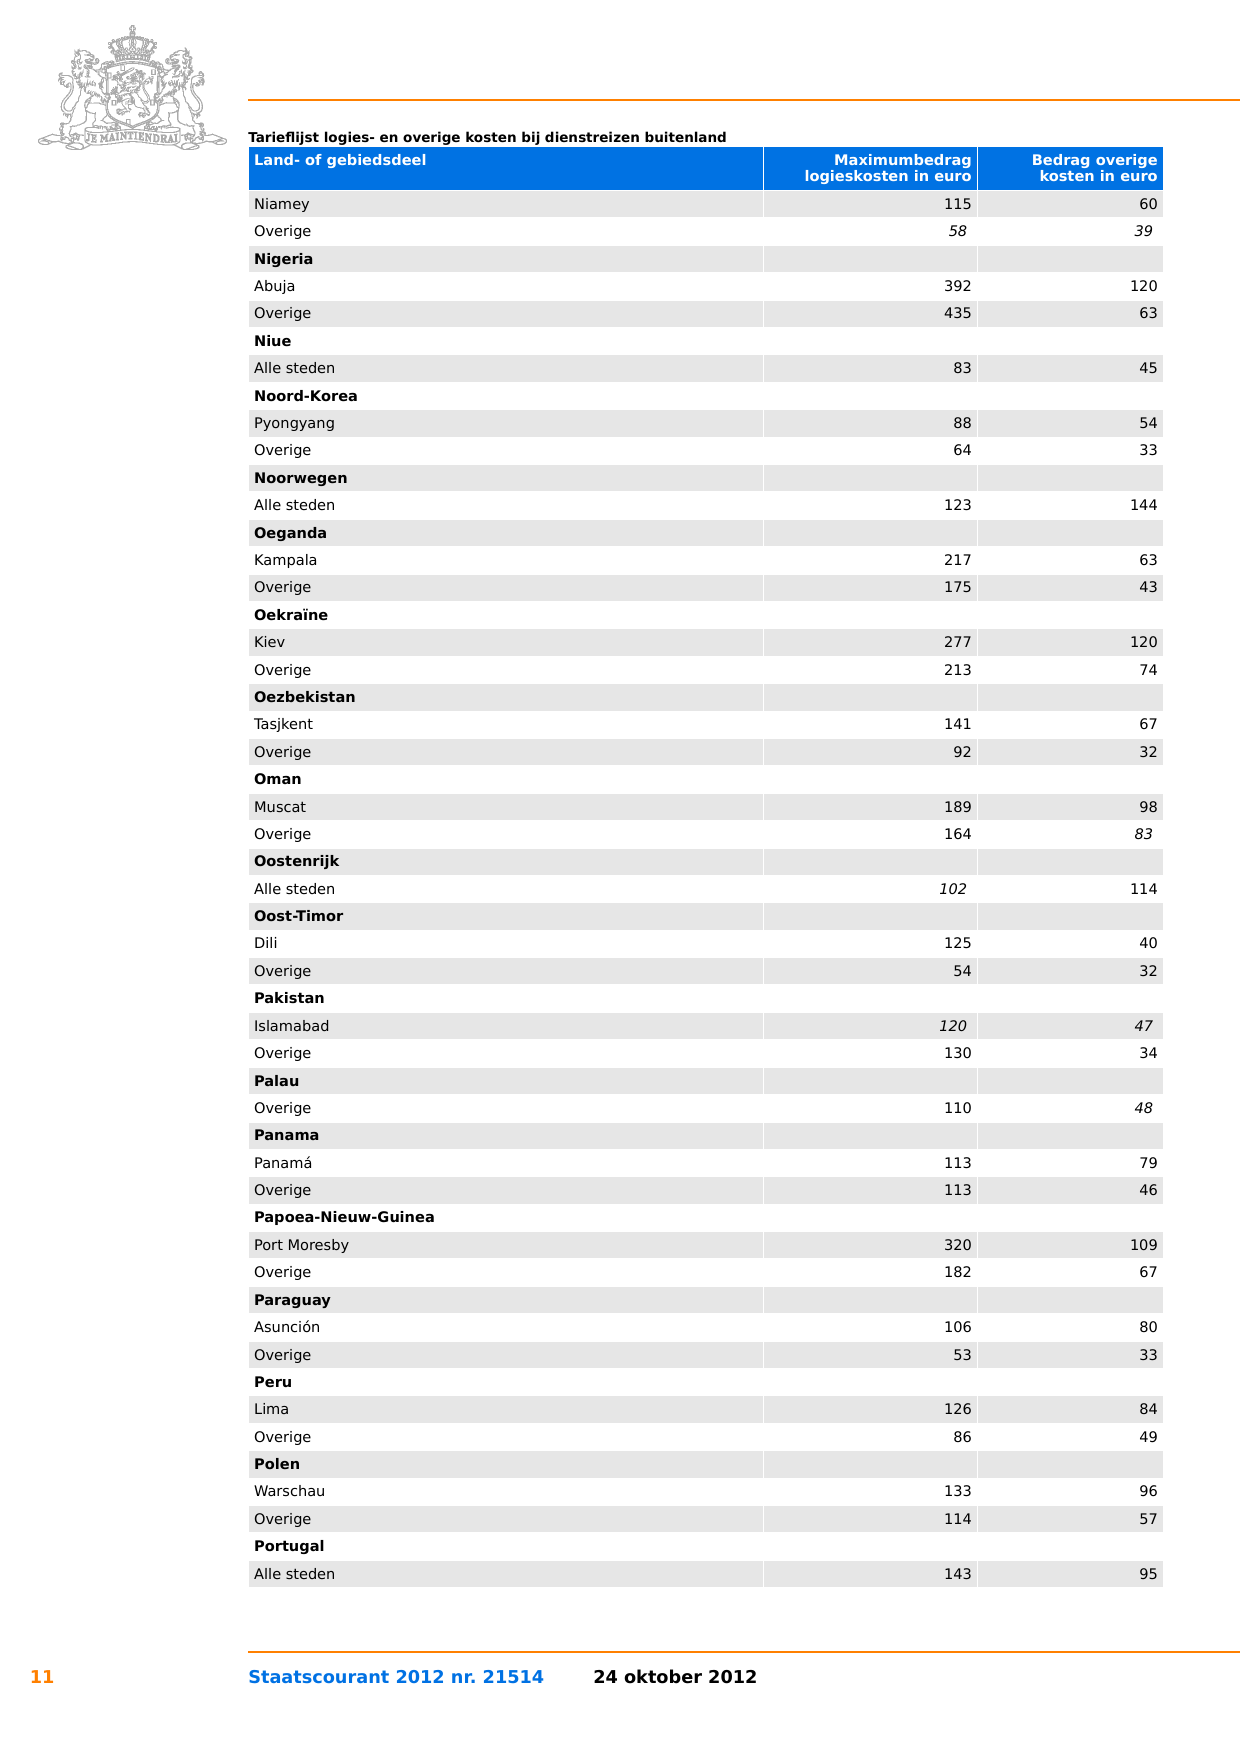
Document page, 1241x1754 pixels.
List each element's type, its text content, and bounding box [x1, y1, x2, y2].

table_cell [764, 986, 977, 1012]
table_cell 392 [764, 273, 977, 299]
table_cell [764, 328, 977, 354]
table_cell [978, 849, 1163, 875]
table_cell [978, 1287, 1163, 1313]
table_cell 130 [764, 1040, 977, 1067]
table_cell [764, 903, 977, 930]
table_cell 32 [978, 739, 1163, 765]
table_cell 133 [764, 1479, 977, 1505]
table_cell Oost-Timor [249, 903, 763, 930]
table_cell 106 [764, 1314, 977, 1341]
table_cell 32 [978, 958, 1163, 984]
table_cell 45 [978, 355, 1163, 382]
table_cell Niue [249, 328, 763, 354]
table_cell [978, 246, 1163, 272]
table_cell Peru [249, 1369, 763, 1395]
table_cell 63 [978, 547, 1163, 573]
table_cell 88 [764, 410, 977, 437]
table_cell Paraguay [249, 1287, 763, 1313]
table_cell Oman [249, 766, 763, 793]
table_cell Overige [249, 739, 763, 765]
table_cell [764, 1451, 977, 1478]
table_cell Palau [249, 1068, 763, 1094]
table_cell Overige [249, 301, 763, 327]
table_cell Niamey [249, 191, 763, 217]
table_cell Pyongyang [249, 410, 763, 437]
table_cell [764, 849, 977, 875]
table_cell Muscat [249, 794, 763, 820]
table_cell 113 [764, 1150, 977, 1176]
table_cell [978, 684, 1163, 711]
table_cell Alle steden [249, 876, 763, 902]
table_cell Overige [249, 821, 763, 847]
table_cell 113 [764, 1177, 977, 1204]
table_cell 217 [764, 547, 977, 573]
table_cell [764, 383, 977, 409]
table_cell Oezbekistan [249, 684, 763, 711]
table_cell 40 [978, 931, 1163, 957]
table_cell [764, 246, 977, 272]
table_cell 58 [764, 219, 977, 245]
table_cell 43 [978, 575, 1163, 601]
table_cell [978, 1123, 1163, 1149]
table_cell Land- of gebiedsdeel [249, 147, 763, 190]
table_cell Port Moresby [249, 1232, 763, 1258]
table_cell [978, 465, 1163, 491]
table_cell 110 [764, 1095, 977, 1121]
table_cell 114 [978, 876, 1163, 902]
table_cell [978, 520, 1163, 546]
table_cell 114 [764, 1506, 977, 1532]
table_cell [764, 1534, 977, 1560]
table_cell Oekraïne [249, 602, 763, 628]
table_cell 189 [764, 794, 977, 820]
table_cell 33 [978, 1342, 1163, 1368]
table_cell 320 [764, 1232, 977, 1258]
table_cell 47 [978, 1013, 1163, 1039]
table_cell [978, 986, 1163, 1012]
table_cell Panamá [249, 1150, 763, 1176]
table_cell 125 [764, 931, 977, 957]
table_cell Tasjkent [249, 712, 763, 738]
table_cell 164 [764, 821, 977, 847]
table_cell 141 [764, 712, 977, 738]
table_cell 64 [764, 438, 977, 464]
table_cell [978, 328, 1163, 354]
table_cell 435 [764, 301, 977, 327]
table_cell 60 [978, 191, 1163, 217]
table_cell Overige [249, 958, 763, 984]
table_cell 67 [978, 712, 1163, 738]
table_cell 54 [764, 958, 977, 984]
table_cell 84 [978, 1396, 1163, 1423]
table_cell 46 [978, 1177, 1163, 1204]
table_cell Overige [249, 1424, 763, 1450]
table_cell [764, 766, 977, 793]
table_cell 115 [764, 191, 977, 217]
table_cell Kiev [249, 629, 763, 656]
table_cell [764, 465, 977, 491]
table_cell 95 [978, 1561, 1163, 1587]
table_cell 123 [764, 493, 977, 519]
table_cell Overige [249, 657, 763, 683]
table_cell Overige [249, 1260, 763, 1286]
table_cell 120 [978, 273, 1163, 299]
table_cell 33 [978, 438, 1163, 464]
table_cell 74 [978, 657, 1163, 683]
table_cell 126 [764, 1396, 977, 1423]
table_cell 34 [978, 1040, 1163, 1067]
table_cell [978, 1534, 1163, 1560]
table_cell Warschau [249, 1479, 763, 1505]
table_cell [764, 1287, 977, 1313]
table_cell 277 [764, 629, 977, 656]
table_cell 120 [978, 629, 1163, 656]
table_cell 120 [764, 1013, 977, 1039]
table_cell 54 [978, 410, 1163, 437]
table_cell [978, 1451, 1163, 1478]
picture [38, 25, 227, 150]
table_cell Alle steden [249, 1561, 763, 1587]
table_cell Overige [249, 1040, 763, 1067]
table_cell Portugal [249, 1534, 763, 1560]
table_cell 83 [978, 821, 1163, 847]
table_cell Islamabad [249, 1013, 763, 1039]
table_cell 67 [978, 1260, 1163, 1286]
table_cell [978, 903, 1163, 930]
table_cell 175 [764, 575, 977, 601]
table_cell [764, 1123, 977, 1149]
table_cell Abuja [249, 273, 763, 299]
table_cell [764, 1068, 977, 1094]
table_cell 79 [978, 1150, 1163, 1176]
table_cell Overige [249, 219, 763, 245]
table_cell Alle steden [249, 493, 763, 519]
table_cell Noorwegen [249, 465, 763, 491]
table_cell Kampala [249, 547, 763, 573]
table_cell Maximumbedrag logieskosten in euro [764, 147, 977, 190]
table_cell Pakistan [249, 986, 763, 1012]
table_cell Overige [249, 438, 763, 464]
table_cell Overige [249, 1342, 763, 1368]
table_cell 96 [978, 1479, 1163, 1505]
table_cell [764, 520, 977, 546]
table_cell [978, 1205, 1163, 1231]
table_cell [978, 602, 1163, 628]
table_cell 109 [978, 1232, 1163, 1258]
table_cell [764, 602, 977, 628]
table_cell Oostenrijk [249, 849, 763, 875]
table_cell Dili [249, 931, 763, 957]
table_cell [764, 1369, 977, 1395]
table_cell Overige [249, 1177, 763, 1204]
table_cell 49 [978, 1424, 1163, 1450]
table_cell Overige [249, 575, 763, 601]
table_cell 143 [764, 1561, 977, 1587]
table_cell [764, 1205, 977, 1231]
table_cell 63 [978, 301, 1163, 327]
table_cell 144 [978, 493, 1163, 519]
table_cell Bedrag overige kosten in euro [978, 147, 1163, 190]
table_cell 83 [764, 355, 977, 382]
table_cell 39 [978, 219, 1163, 245]
table_cell Alle steden [249, 355, 763, 382]
table_cell Oeganda [249, 520, 763, 546]
table_cell 80 [978, 1314, 1163, 1341]
table_cell 92 [764, 739, 977, 765]
table_cell Panama [249, 1123, 763, 1149]
table_cell 86 [764, 1424, 977, 1450]
table_cell 213 [764, 657, 977, 683]
table_cell Nigeria [249, 246, 763, 272]
table_cell 98 [978, 794, 1163, 820]
table_header Tarieflijst logies- en overige kosten bij dienstreizen buitenland [248, 130, 1163, 146]
table_cell Overige [249, 1506, 763, 1532]
table_cell Polen [249, 1451, 763, 1478]
table_cell 182 [764, 1260, 977, 1286]
table_cell Noord-Korea [249, 383, 763, 409]
table_cell [978, 766, 1163, 793]
table_cell 48 [978, 1095, 1163, 1121]
table_cell 53 [764, 1342, 977, 1368]
table_cell [978, 1369, 1163, 1395]
table_cell [978, 1068, 1163, 1094]
table_cell [764, 684, 977, 711]
table_cell [978, 383, 1163, 409]
table_cell Papoea-Nieuw-Guinea [249, 1205, 763, 1231]
table_cell Asunción [249, 1314, 763, 1341]
table_cell Lima [249, 1396, 763, 1423]
table_cell 102 [764, 876, 977, 902]
table_cell 57 [978, 1506, 1163, 1532]
table_cell Overige [249, 1095, 763, 1121]
